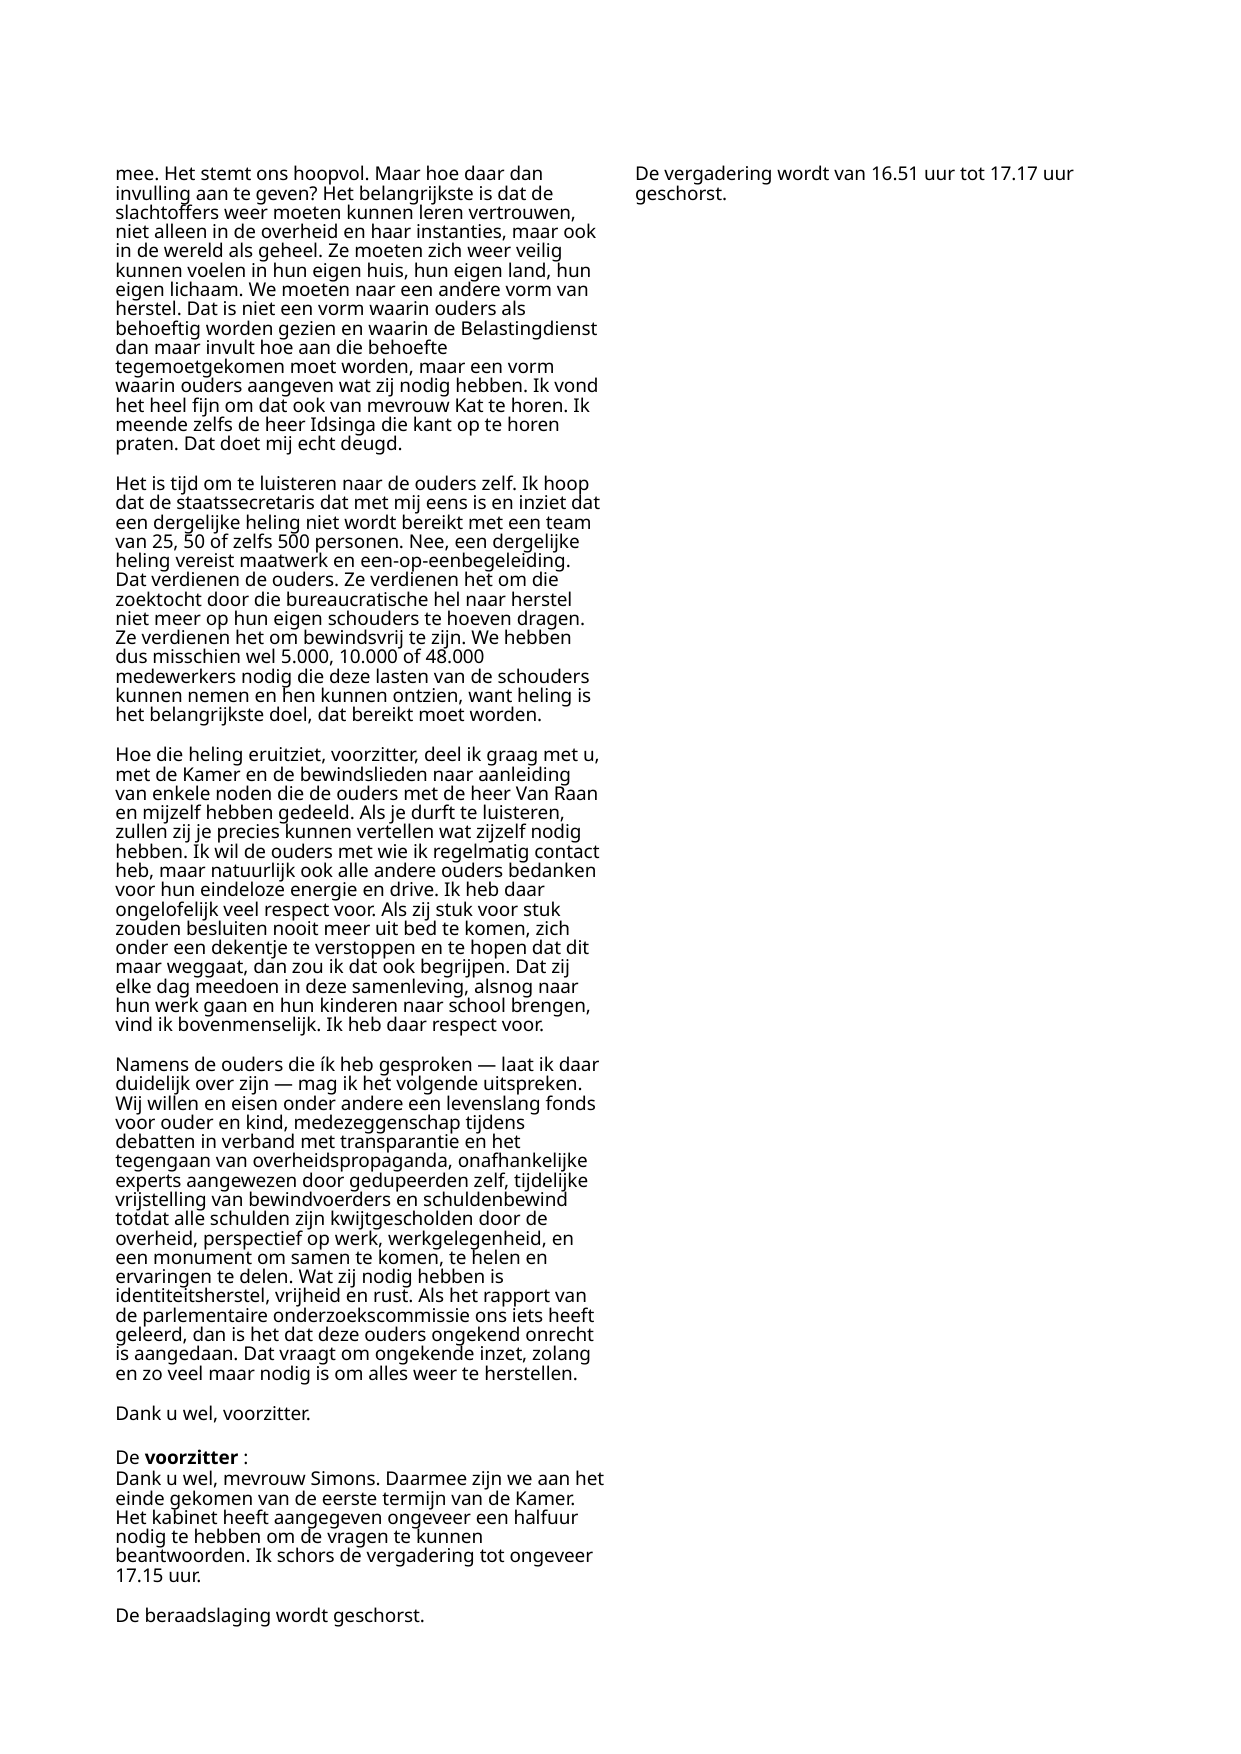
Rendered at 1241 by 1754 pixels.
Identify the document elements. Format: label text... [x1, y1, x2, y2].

text Dank u wel, voorzitter. [115, 1404, 605, 1424]
text Dank u wel, mevrouw Simons. Daarmee zijn we aan het einde gekomen van de eerste termijn van de Kamer. Het kabinet heeft aangegeven ongeveer een halfuur nodig te hebben om de vragen te kunnen beantwoorden. Ik schors de vergadering tot ongeveer 17.15 uur. [115, 1470, 605, 1586]
text Hoe die heling eruitziet, voorzitter, deel ik graag met u, met de Kamer en de bewindslieden naar aanleiding van enkele noden die de ouders met de heer Van Raan en mijzelf hebben gedeeld. Als je durft te luisteren, zullen zij je precies kunnen vertellen wat zijzelf nodig hebben. Ik wil de ouders met wie ik regelmatig contact heb, maar natuurlijk ook alle andere ouders bedanken voor hun eindeloze energie en drive. Ik heb daar ongelofelijk veel respect voor. Als zij stuk voor stuk zouden besluiten nooit meer uit bed te komen, zich onder een dekentje te verstoppen en te hopen dat dit maar weggaat, dan zou ik dat ook begrijpen. Dat zij elke dag meedoen in deze samenleving, alsnog naar hun werk gaan en hun kinderen naar school brengen, vind ik bovenmenselijk. Ik heb daar respect voor. [115, 746, 605, 1035]
text De beraadslaging wordt geschorst. [115, 1607, 605, 1626]
text Het is tijd om te luisteren naar de ouders zelf. Ik hoop dat de staatssecretaris dat met mij eens is en inziet dat een dergelijke heling niet wordt bereikt met een team van 25, 50 of zelfs 500 personen. Nee, een dergelijke heling vereist maatwerk en een-op-eenbegeleiding. Dat verdienen de ouders. Ze verdienen het om die zoektocht door die bureaucratische hel naar herstel niet meer op hun eigen schouders te hoeven dragen. Ze verdienen het om bewindsvrij te zijn. We hebben dus misschien wel 5.000, 10.000 of 48.000 medewerkers nodig die deze lasten van de schouders kunnen nemen en hen kunnen ontzien, want heling is het belangrijkste doel, dat bereikt moet worden. [115, 475, 605, 726]
text mee. Het stemt ons hoopvol. Maar hoe daar dan invulling aan te geven? Het belangrijkste is dat de slachtoffers weer moeten kunnen leren vertrouwen, niet alleen in de overheid en haar instanties, maar ook in de wereld als geheel. Ze moeten zich weer veilig kunnen voelen in hun eigen huis, hun eigen land, hun eigen lichaam. We moeten naar een andere vorm van herstel. Dat is niet een vorm waarin ouders als behoeftig worden gezien en waarin de Belastingdienst dan maar invult hoe aan die behoefte tegemoetgekomen moet worden, maar een vorm waarin ouders aangeven wat zij nodig hebben. Ik vond het heel fijn om dat ook van mevrouw Kat te horen. Ik meende zelfs de heer Idsinga die kant op te horen praten. Dat doet mij echt deugd. [115, 165, 605, 454]
text Namens de ouders die ík heb gesproken — laat ik daar duidelijk over zijn — mag ik het volgende uitspreken. Wij willen en eisen onder andere een levenslang fonds voor ouder en kind, medezeggenschap tijdens debatten in verband met transparantie en het tegengaan van overheidspropaganda, onafhankelijke experts aangewezen door gedupeerden zelf, tijdelijke vrijstelling van bewindvoerders en schuldenbewind totdat alle schulden zijn kwijtgescholden door de overheid, perspectief op werk, werkgelegenheid, en een monument om samen te komen, te helen en ervaringen te delen. Wat zij nodig hebben is identiteitsherstel, vrijheid en rust. Als het rapport van de parlementaire onderzoekscommissie ons iets heeft geleerd, dan is het dat deze ouders ongekend onrecht is aangedaan. Dat vraagt om ongekende inzet, zolang en zo veel maar nodig is om alles weer te herstellen. [115, 1056, 605, 1384]
text De voorzitter : [115, 1444, 605, 1470]
text De vergadering wordt van 16.51 uur tot 17.17 uur geschorst. [635, 165, 1125, 204]
